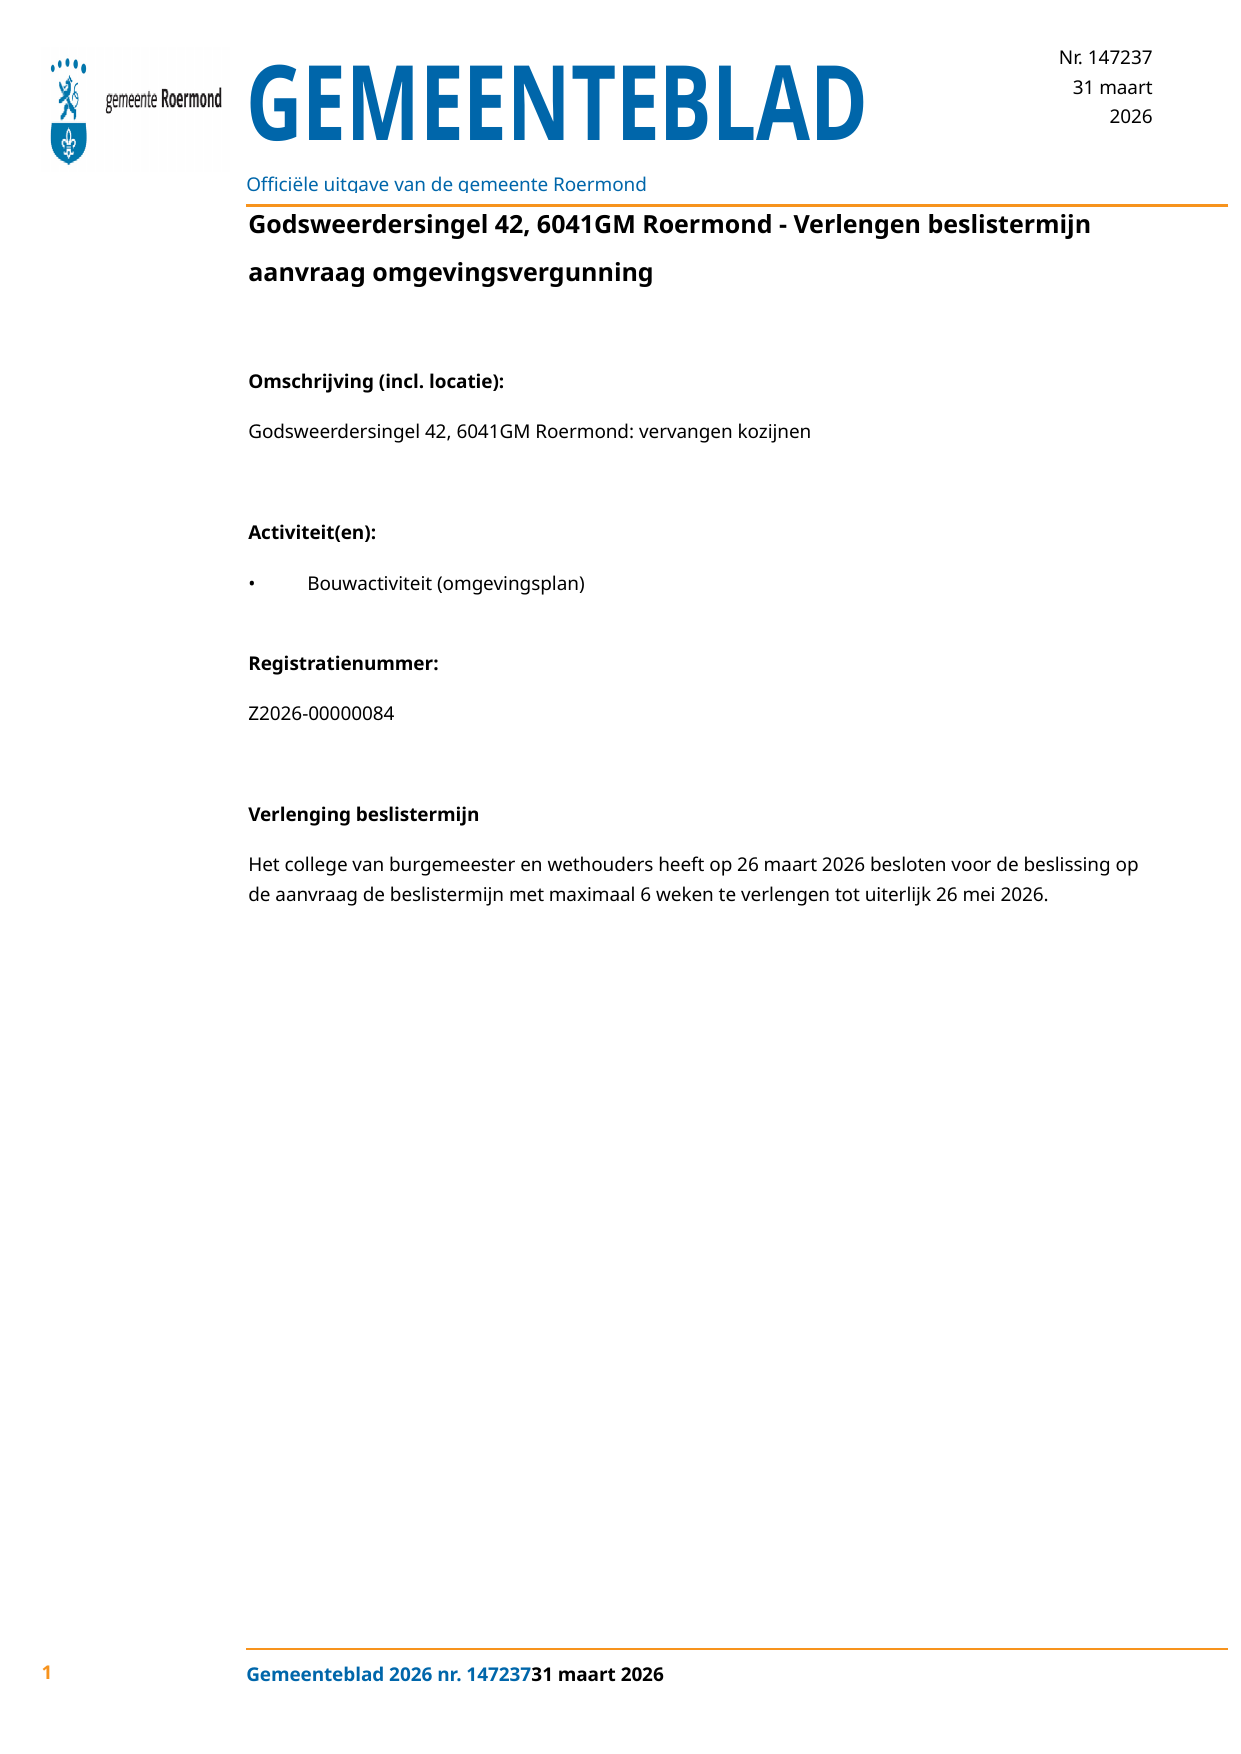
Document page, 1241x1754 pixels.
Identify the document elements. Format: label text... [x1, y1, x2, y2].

text Omschrijving (incl. locatie): [248, 368, 1152, 394]
list Bouwactiviteit (omgevingsplan) [248, 570, 1152, 596]
text Godsweerdersingel 42, 6041GM Roermond: vervangen kozijnen [248, 419, 1152, 444]
text Registratienummer: [248, 650, 1152, 676]
text Activiteit(en): [248, 519, 1152, 545]
text Godsweerdersingel 42, 6041GM Roermond - Verlengen beslistermijn aanvraag omgevingsvergunning [248, 207, 1152, 288]
text Z2026-00000084 [248, 700, 1152, 726]
picture [41, 47, 231, 172]
text Het college van burgemeester en wethouders heeft op 26 maart 2026 besloten voor de beslissing op de aanvraag de beslistermijn met maximaal 6 weken te verlengen tot uiterlijk 26 mei 2026. [248, 852, 1152, 907]
text Verlenging beslistermijn [248, 801, 1152, 827]
